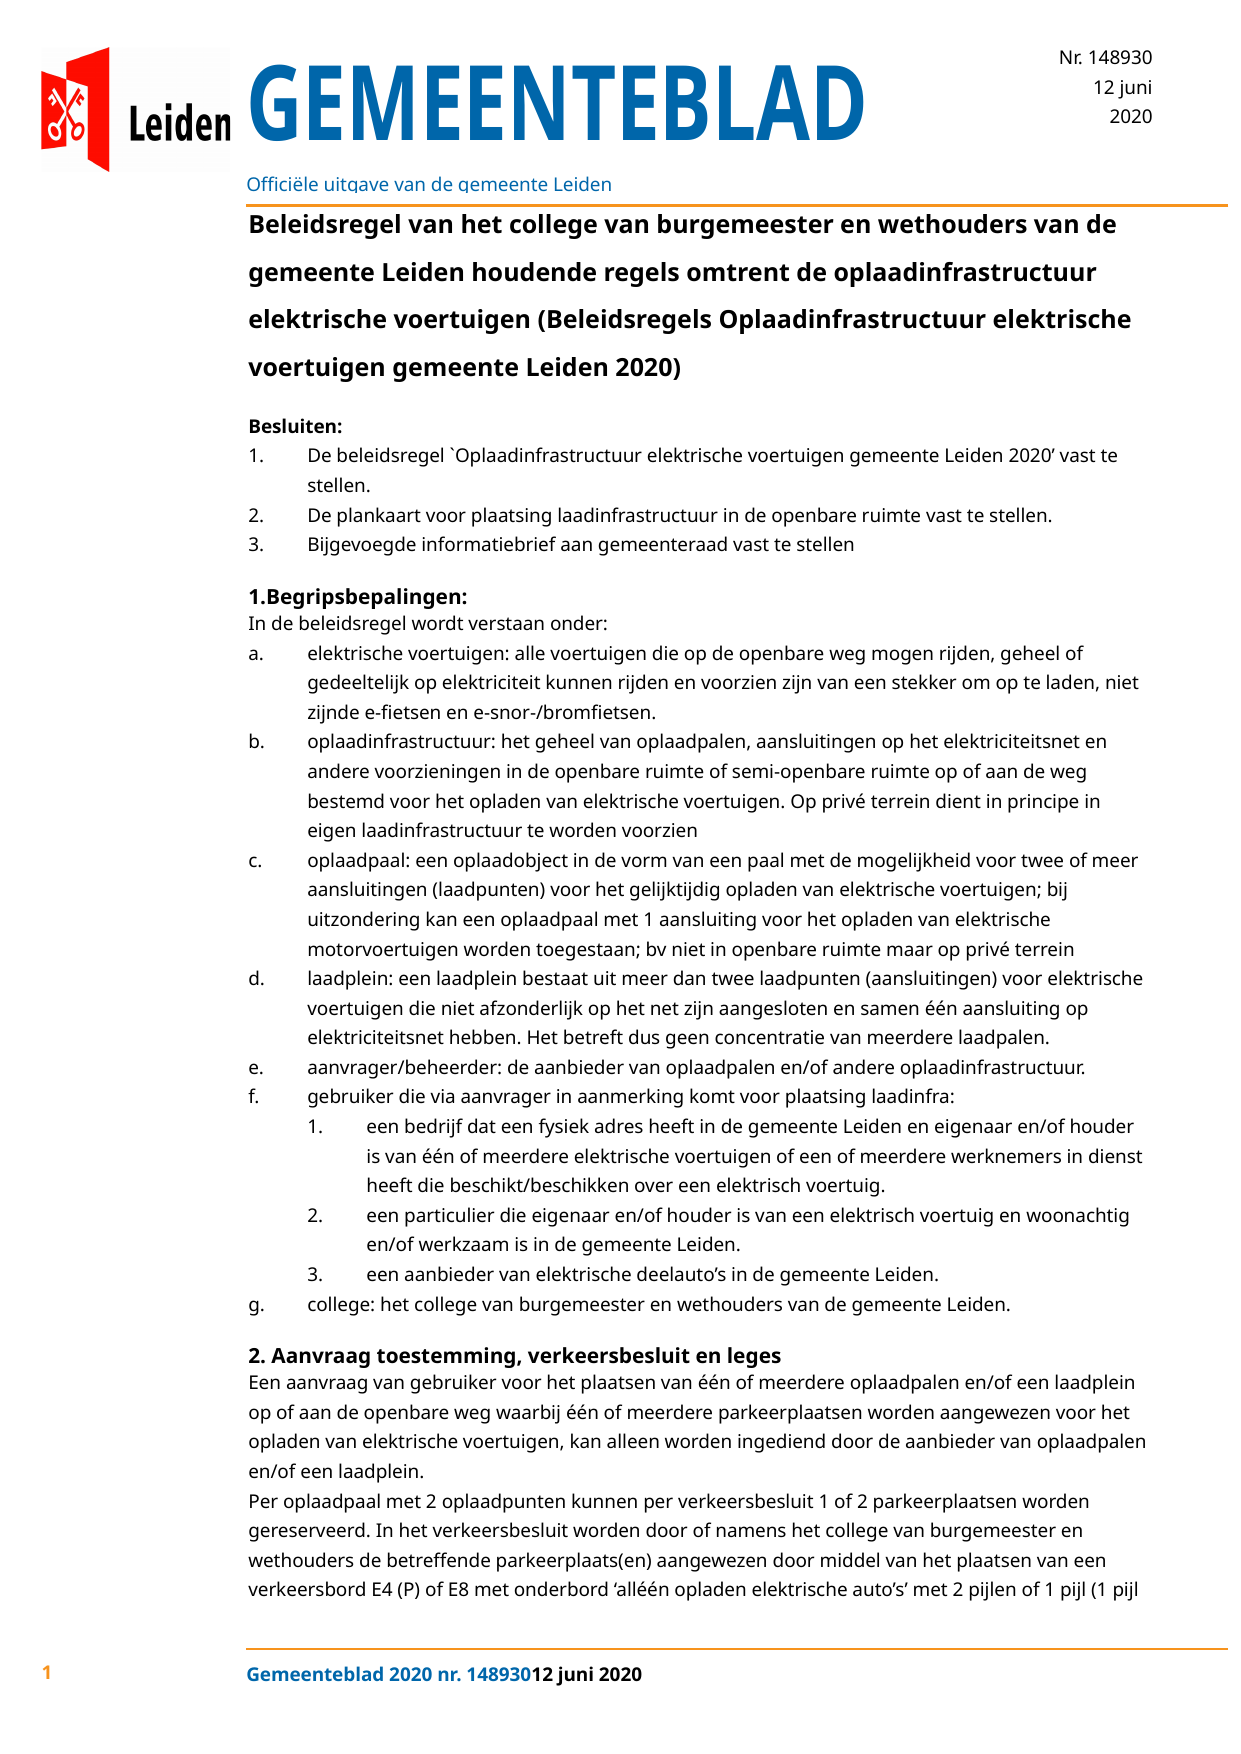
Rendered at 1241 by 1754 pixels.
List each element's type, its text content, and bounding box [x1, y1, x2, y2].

text Per oplaadpaal met 2 oplaadpunten kunnen per verkeersbesluit 1 of 2 parkeerplaatsen worden gereserveerd. In het verkeersbesluit worden door of namens het college van burgemeester en wethouders de betreffende parkeerplaats(en) aangewezen door middel van het plaatsen van een verkeersbord E4 (P) of E8 met onderbord ‘alléén opladen elektrische auto’s’ met 2 pijlen of 1 pijl (1 pijl [248, 1488, 1152, 1602]
list college: het college van burgemeester en wethouders van de gemeente Leiden. [248, 1291, 1152, 1316]
list oplaadpaal: een oplaadobject in de vorm van een paal met de mogelijkheid voor twee of meer aansluitingen (laadpunten) voor het gelijktijdig opladen van elektrische voertuigen; bij uitzondering kan een oplaadpaal met 1 aansluiting voor het opladen van elektrische motorvoertuigen worden toegestaan; bv niet in openbare ruimte maar op privé terrein [248, 847, 1152, 961]
list oplaadinfrastructuur: het geheel van oplaadpalen, aansluitingen op het elektriciteitsnet en andere voorzieningen in de openbare ruimte of semi-openbare ruimte op of aan de weg bestemd voor het opladen van elektrische voertuigen. Op privé terrein dient in principe in eigen laadinfrastructuur te worden voorzien [248, 729, 1152, 843]
list De plankaart voor plaatsing laadinfrastructuur in de openbare ruimte vast te stellen. [248, 502, 1152, 528]
text 1.Begripsbepalingen: [248, 582, 1152, 610]
text Beleidsregel van het college van burgemeester en wethouders van de gemeente Leiden houdende regels omtrent de oplaadinfrastructuur elektrische voertuigen (Beleidsregels Oplaadinfrastructuur elektrische voertuigen gemeente Leiden 2020) [248, 207, 1152, 384]
list aanvrager/beheerder: de aanbieder van oplaadpalen en/of andere oplaadinfrastructuur. [248, 1054, 1152, 1080]
text Een aanvraag van gebruiker voor het plaatsen van één of meerdere oplaadpalen en/of een laadplein op of aan de openbare weg waarbij één of meerdere parkeerplaatsen worden aangewezen voor het opladen van elektrische voertuigen, kan alleen worden ingediend door de aanbieder van oplaadpalen en/of een laadplein. [248, 1369, 1152, 1484]
list elektrische voertuigen: alle voertuigen die op de openbare weg mogen rijden, geheel of gedeeltelijk op elektriciteit kunnen rijden en voorzien zijn van een stekker om op te laden, niet zijnde e-fietsen en e-snor-/bromfietsen. [248, 640, 1152, 725]
list een particulier die eigenaar en/of houder is van een elektrisch voertuig en woonachtig en/of werkzaam is in de gemeente Leiden. [307, 1202, 1152, 1257]
picture [41, 47, 231, 172]
text In de beleidsregel wordt verstaan onder: [248, 610, 1152, 636]
list een bedrijf dat een fysiek adres heeft in de gemeente Leiden en eigenaar en/of houder is van één of meerdere elektrische voertuigen of een of meerdere werknemers in dienst heeft die beschikt/beschikken over een elektrisch voertuig. [307, 1113, 1152, 1198]
list gebruiker die via aanvrager in aanmerking komt voor plaatsing laadinfra: [248, 1084, 1152, 1109]
list Bijgevoegde informatiebrief aan gemeenteraad vast te stellen [248, 531, 1152, 557]
text Besluiten: [248, 413, 1152, 439]
list laadplein: een laadplein bestaat uit meer dan twee laadpunten (aansluitingen) voor elektrische voertuigen die niet afzonderlijk op het net zijn aangesloten en samen één aansluiting op elektriciteitsnet hebben. Het betreft dus geen concentratie van meerdere laadpalen. [248, 965, 1152, 1050]
list een aanbieder van elektrische deelauto’s in de gemeente Leiden. [307, 1261, 1152, 1287]
list De beleidsregel `Oplaadinfrastructuur elektrische voertuigen gemeente Leiden 2020’ vast te stellen. [248, 443, 1152, 498]
text 2. Aanvraag toestemming, verkeersbesluit en leges [248, 1341, 1152, 1369]
